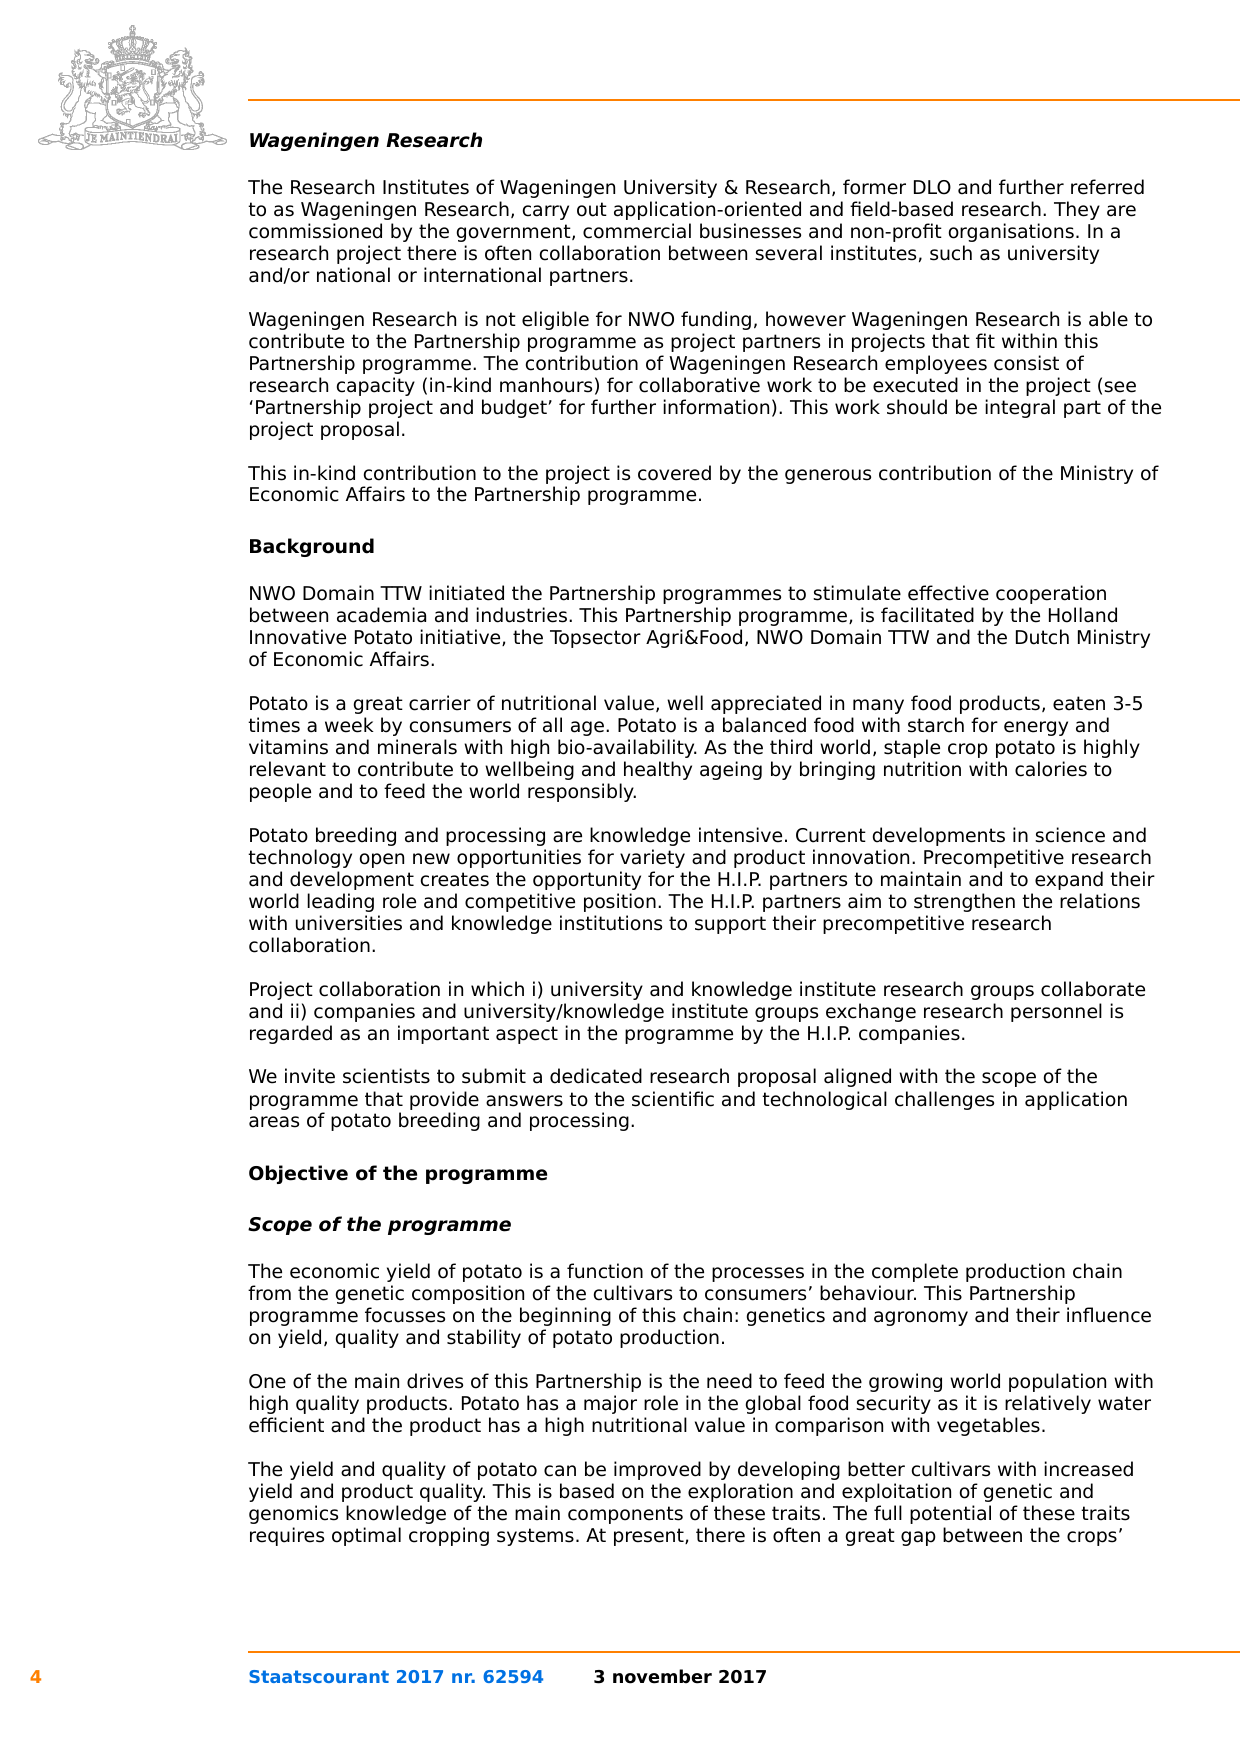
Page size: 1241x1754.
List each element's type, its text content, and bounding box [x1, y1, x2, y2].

text One of the main drives of this Partnership is the need to feed the growing world population with high quality products. Potato has a major role in the global food security as it is relatively water efficient and the product has a high nutritional value in comparison with vegetables. [248, 1371, 1163, 1437]
subtitle Wageningen Research [248, 130, 1163, 152]
subtitle Background [248, 536, 1163, 558]
subtitle Objective of the programme [248, 1162, 1163, 1184]
text NWO Domain TTW initiated the Partnership programmes to stimulate effective cooperation between academia and industries. This Partnership programme, is facilitated by the Holland Innovative Potato initiative, the Topsector Agri&Food, NWO Domain TTW and the Dutch Ministry of Economic Affairs. [248, 583, 1163, 671]
text The economic yield of potato is a function of the processes in the complete production chain from the genetic composition of the cultivars to consumers’ behaviour. This Partnership programme focusses on the beginning of this chain: genetics and agronomy and their influence on yield, quality and stability of potato production. [248, 1261, 1163, 1349]
picture [38, 25, 227, 150]
text This in-kind contribution to the project is covered by the generous contribution of the Ministry of Economic Affairs to the Partnership programme. [248, 462, 1163, 506]
text Potato breeding and processing are knowledge intensive. Current developments in science and technology open new opportunities for variety and product innovation. Precompetitive research and development creates the opportunity for the H.I.P. partners to maintain and to expand their world leading role and competitive position. The H.I.P. partners aim to strengthen the relations with universities and knowledge institutions to support their precompetitive research collaboration. [248, 825, 1163, 957]
text We invite scientists to submit a dedicated research proposal aligned with the scope of the programme that provide answers to the scientific and technological challenges in application areas of potato breeding and processing. [248, 1066, 1163, 1132]
subtitle Scope of the programme [248, 1214, 1163, 1236]
text Potato is a great carrier of nutritional value, well appreciated in many food products, eaten 3-5 times a week by consumers of all age. Potato is a balanced food with starch for energy and vitamins and minerals with high bio-availability. As the third world, staple crop potato is highly relevant to contribute to wellbeing and healthy ageing by bringing nutrition with calories to people and to feed the world responsibly. [248, 693, 1163, 803]
text Project collaboration in which i) university and knowledge institute research groups collaborate and ii) companies and university/knowledge institute groups exchange research personnel is regarded as an important aspect in the programme by the H.I.P. companies. [248, 979, 1163, 1044]
text Wageningen Research is not eligible for NWO funding, however Wageningen Research is able to contribute to the Partnership programme as project partners in projects that fit within this Partnership programme. The contribution of Wageningen Research employees consist of research capacity (in-kind manhours) for collaborative work to be executed in the project (see ‘Partnership project and budget’ for further information). This work should be integral part of the project proposal. [248, 309, 1163, 441]
text The yield and quality of potato can be improved by developing better cultivars with increased yield and product quality. This is based on the exploration and exploitation of genetic and genomics knowledge of the main components of these traits. The full potential of these traits requires optimal cropping systems. At present, there is often a great gap between the crops’ [248, 1459, 1163, 1547]
text The Research Institutes of Wageningen University & Research, former DLO and further referred to as Wageningen Research, carry out application-oriented and field-based research. They are commissioned by the government, commercial businesses and non-profit organisations. In a research project there is often collaboration between several institutes, such as university and/or national or international partners. [248, 177, 1163, 287]
